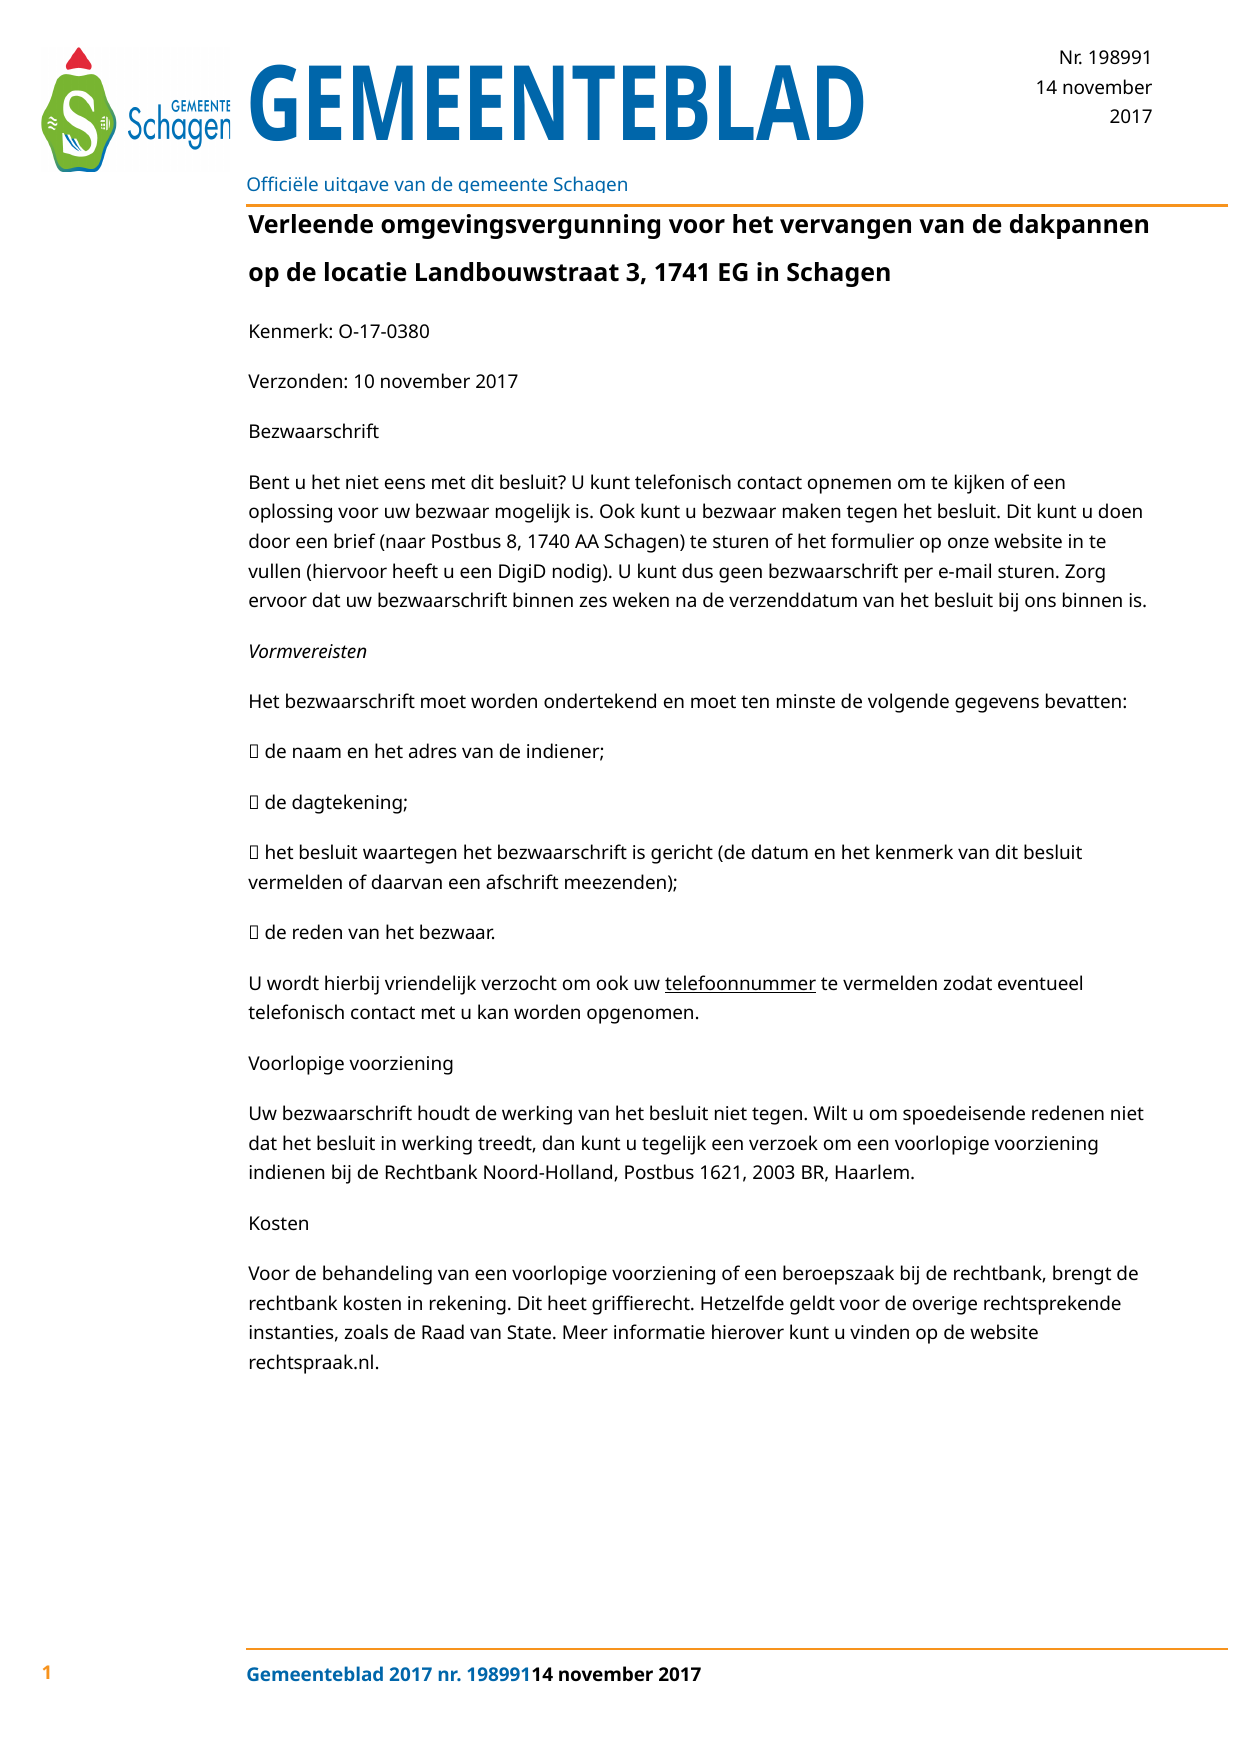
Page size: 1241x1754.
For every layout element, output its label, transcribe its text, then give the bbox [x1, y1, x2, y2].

text Het bezwaarschrift moet worden ondertekend en moet ten minste de volgende gegevens bevatten: [248, 688, 1152, 714]
text  de reden van het bezwaar. [248, 919, 1152, 945]
text Verleende omgevingsvergunning voor het vervangen van de dakpannen op de locatie Landbouwstraat 3, 1741 EG in Schagen [248, 207, 1152, 288]
text Uw bezwaarschrift houdt de werking van het besluit niet tegen. Wilt u om spoedeisende redenen niet dat het besluit in werking treedt, dan kunt u tegelijk een verzoek om een voorlopige voorziening indienen bij de Rechtbank Noord-Holland, Postbus 1621, 2003 BR, Haarlem. [248, 1100, 1152, 1185]
text  de dagtekening; [248, 789, 1152, 815]
text Voor de behandeling van een voorlopige voorziening of een beroepszaak bij de rechtbank, brengt de rechtbank kosten in rekening. Dit heet griffierecht. Hetzelfde geldt voor de overige rechtsprekende instanties, zoals de Raad van State. Meer informatie hierover kunt u vinden op de website rechtspraak.nl. [248, 1260, 1152, 1375]
text Voorlopige voorziening [248, 1050, 1152, 1076]
text  de naam en het adres van de indiener; [248, 739, 1152, 764]
text Bezwaarschrift [248, 419, 1152, 444]
text Kosten [248, 1210, 1152, 1236]
text Bent u het niet eens met dit besluit? U kunt telefonisch contact opnemen om te kijken of een oplossing voor uw bezwaar mogelijk is. Ook kunt u bezwaar maken tegen het besluit. Dit kunt u doen door een brief (naar Postbus 8, 1740 AA Schagen) te sturen of het formulier op onze website in te vullen (hiervoor heeft u een DigiD nodig). U kunt dus geen bezwaarschrift per e-mail sturen. Zorg ervoor dat uw bezwaarschrift binnen zes weken na de verzenddatum van het besluit bij ons binnen is. [248, 469, 1152, 613]
text Verzonden: 10 november 2017 [248, 368, 1152, 394]
text U wordt hierbij vriendelijk verzocht om ook uw telefoonnummer te vermelden zodat eventueel telefonisch contact met u kan worden opgenomen. [248, 970, 1152, 1025]
picture [41, 47, 231, 172]
text  het besluit waartegen het bezwaarschrift is gericht (de datum en het kenmerk van dit besluit vermelden of daarvan een afschrift meezenden); [248, 839, 1152, 895]
text Kenmerk: O-17-0380 [248, 318, 1152, 344]
text Vormvereisten [248, 638, 1152, 664]
